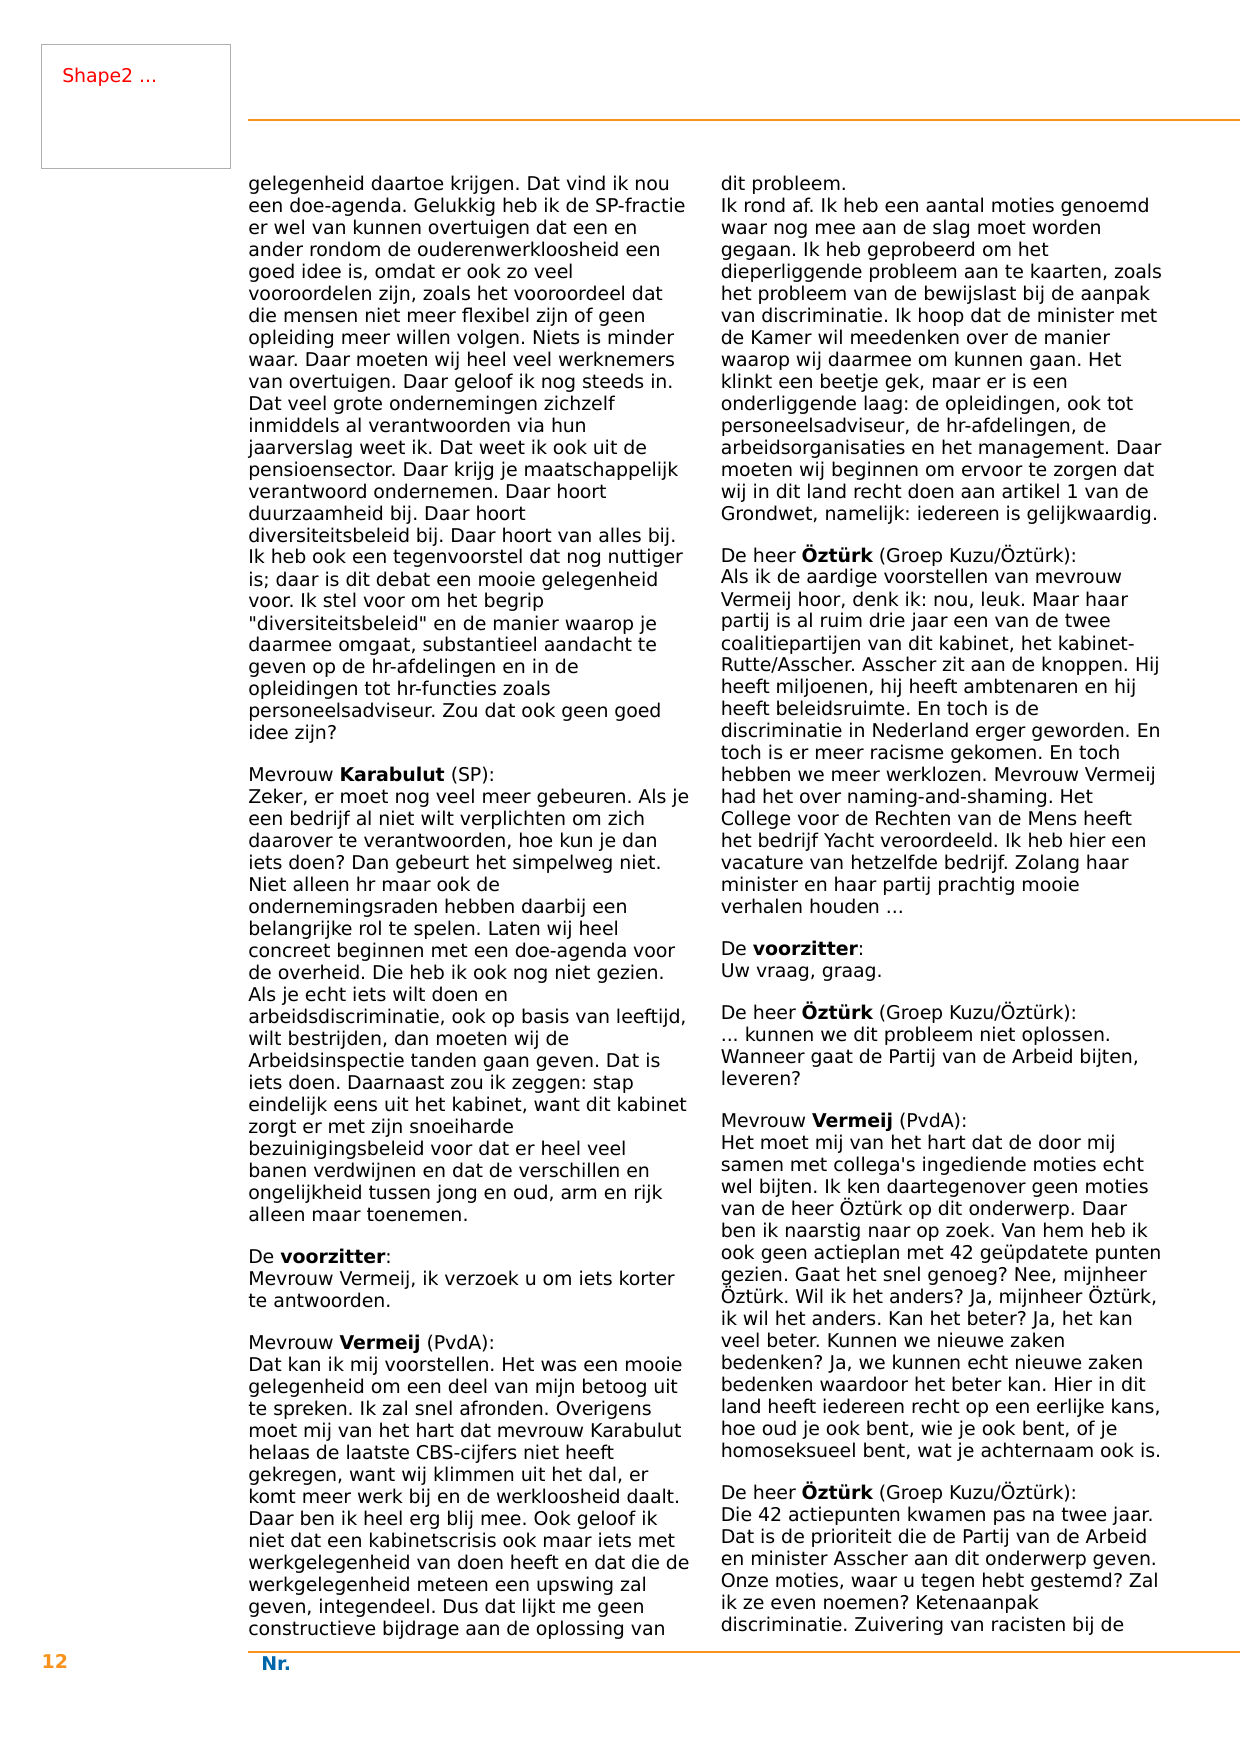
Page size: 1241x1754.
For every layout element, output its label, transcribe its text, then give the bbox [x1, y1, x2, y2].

text Als ik de aardige voorstellen van mevrouw Vermeij hoor, denk ik: nou, leuk. Maar haar partij is al ruim drie jaar een van de twee coalitiepartijen van dit kabinet, het kabinet-Rutte/Asscher. Asscher zit aan de knoppen. Hij heeft miljoenen, hij heeft ambtenaren en hij heeft beleidsruimte. En toch is de discriminatie in Nederland erger geworden. En toch is er meer racisme gekomen. En toch hebben we meer werklozen. Mevrouw Vermeij had het over naming-and-shaming. Het College voor de Rechten van de Mens heeft het bedrijf Yacht veroordeeld. Ik heb hier een vacature van hetzelfde bedrijf. Zolang haar minister en haar partij prachtig mooie verhalen houden ... [721, 566, 1163, 918]
text Mevrouw Vermeij (PvdA): [721, 1110, 1163, 1132]
text De voorzitter: [248, 1246, 691, 1268]
text Mevrouw Karabulut (SP): [248, 764, 691, 786]
text Ik rond af. Ik heb een aantal moties genoemd waar nog mee aan de slag moet worden gegaan. Ik heb geprobeerd om het dieperliggende probleem aan te kaarten, zoals het probleem van de bewijslast bij de aanpak van discriminatie. Ik hoop dat de minister met de Kamer wil meedenken over de manier waarop wij daarmee om kunnen gaan. Het klinkt een beetje gek, maar er is een onderliggende laag: de opleidingen, ook tot personeelsadviseur, de hr-afdelingen, de arbeidsorganisaties en het management. Daar moeten wij beginnen om ervoor te zorgen dat wij in dit land recht doen aan artikel 1 van de Grondwet, namelijk: iedereen is gelijkwaardig. [721, 195, 1163, 524]
text dit probleem. [721, 173, 1163, 195]
text ... kunnen we dit probleem niet oplossen. Wanneer gaat de Partij van de Arbeid bijten, leveren? [721, 1024, 1163, 1090]
text Het moet mij van het hart dat de door mij samen met collega's ingediende moties echt wel bijten. Ik ken daartegenover geen moties van de heer Öztürk op dit onderwerp. Daar ben ik naarstig naar op zoek. Van hem heb ik ook geen actieplan met 42 geüpdatete punten gezien. Gaat het snel genoeg? Nee, mijnheer Öztürk. Wil ik het anders? Ja, mijnheer Öztürk, ik wil het anders. Kan het beter? Ja, het kan veel beter. Kunnen we nieuwe zaken bedenken? Ja, we kunnen echt nieuwe zaken bedenken waardoor het beter kan. Hier in dit land heeft iedereen recht op een eerlijke kans, hoe oud je ook bent, wie je ook bent, of je homoseksueel bent, wat je achternaam ook is. [721, 1132, 1163, 1462]
text Mevrouw Vermeij, ik verzoek u om iets korter te antwoorden. [248, 1268, 691, 1312]
text Zeker, er moet nog veel meer gebeuren. Als je een bedrijf al niet wilt verplichten om zich daarover te verantwoorden, hoe kun je dan iets doen? Dan gebeurt het simpelweg niet. Niet alleen hr maar ook de ondernemingsraden hebben daarbij een belangrijke rol te spelen. Laten wij heel concreet beginnen met een doe-agenda voor de overheid. Die heb ik ook nog niet gezien. Als je echt iets wilt doen en arbeidsdiscriminatie, ook op basis van leeftijd, wilt bestrijden, dan moeten wij de Arbeidsinspectie tanden gaan geven. Dat is iets doen. Daarnaast zou ik zeggen: stap eindelijk eens uit het kabinet, want dit kabinet zorgt er met zijn snoeiharde bezuinigingsbeleid voor dat er heel veel banen verdwijnen en dat de verschillen en ongelijkheid tussen jong en oud, arm en rijk alleen maar toenemen. [248, 786, 691, 1226]
text De heer Öztürk (Groep Kuzu/Öztürk): [721, 1482, 1163, 1504]
text De heer Öztürk (Groep Kuzu/Öztürk): [721, 1002, 1163, 1024]
text De voorzitter: [721, 938, 1163, 960]
text De heer Öztürk (Groep Kuzu/Öztürk): [721, 544, 1163, 566]
text Uw vraag, graag. [721, 960, 1163, 982]
text Mevrouw Vermeij (PvdA): [248, 1332, 691, 1354]
text Dat kan ik mij voorstellen. Het was een mooie gelegenheid om een deel van mijn betoog uit te spreken. Ik zal snel afronden. Overigens moet mij van het hart dat mevrouw Karabulut helaas de laatste CBS-cijfers niet heeft gekregen, want wij klimmen uit het dal, er komt meer werk bij en de werkloosheid daalt. Daar ben ik heel erg blij mee. Ook geloof ik niet dat een kabinetscrisis ook maar iets met werkgelegenheid van doen heeft en dat die de werkgelegenheid meteen een upswing zal geven, integendeel. Dus dat lijkt me geen constructieve bijdrage aan de oplossing van [248, 1354, 691, 1639]
text gelegenheid daartoe krijgen. Dat vind ik nou een doe-agenda. Gelukkig heb ik de SP-fractie er wel van kunnen overtuigen dat een en ander rondom de ouderenwerkloosheid een goed idee is, omdat er ook zo veel vooroordelen zijn, zoals het vooroordeel dat die mensen niet meer flexibel zijn of geen opleiding meer willen volgen. Niets is minder waar. Daar moeten wij heel veel werknemers van overtuigen. Daar geloof ik nog steeds in. Dat veel grote ondernemingen zichzelf inmiddels al verantwoorden via hun jaarverslag weet ik. Dat weet ik ook uit de pensioensector. Daar krijg je maatschappelijk verantwoord ondernemen. Daar hoort duurzaamheid bij. Daar hoort diversiteitsbeleid bij. Daar hoort van alles bij. Ik heb ook een tegenvoorstel dat nog nuttiger is; daar is dit debat een mooie gelegenheid voor. Ik stel voor om het begrip "diversiteitsbeleid" en de manier waarop je daarmee omgaat, substantieel aandacht te geven op de hr-afdelingen en in de opleidingen tot hr-functies zoals personeelsadviseur. Zou dat ook geen goed idee zijn? [248, 173, 691, 744]
text Die 42 actiepunten kwamen pas na twee jaar. Dat is de prioriteit die de Partij van de Arbeid en minister Asscher aan dit onderwerp geven. Onze moties, waar u tegen hebt gestemd? Zal ik ze even noemen? Ketenaanpak discriminatie. Zuivering van racisten bij de [721, 1504, 1163, 1636]
